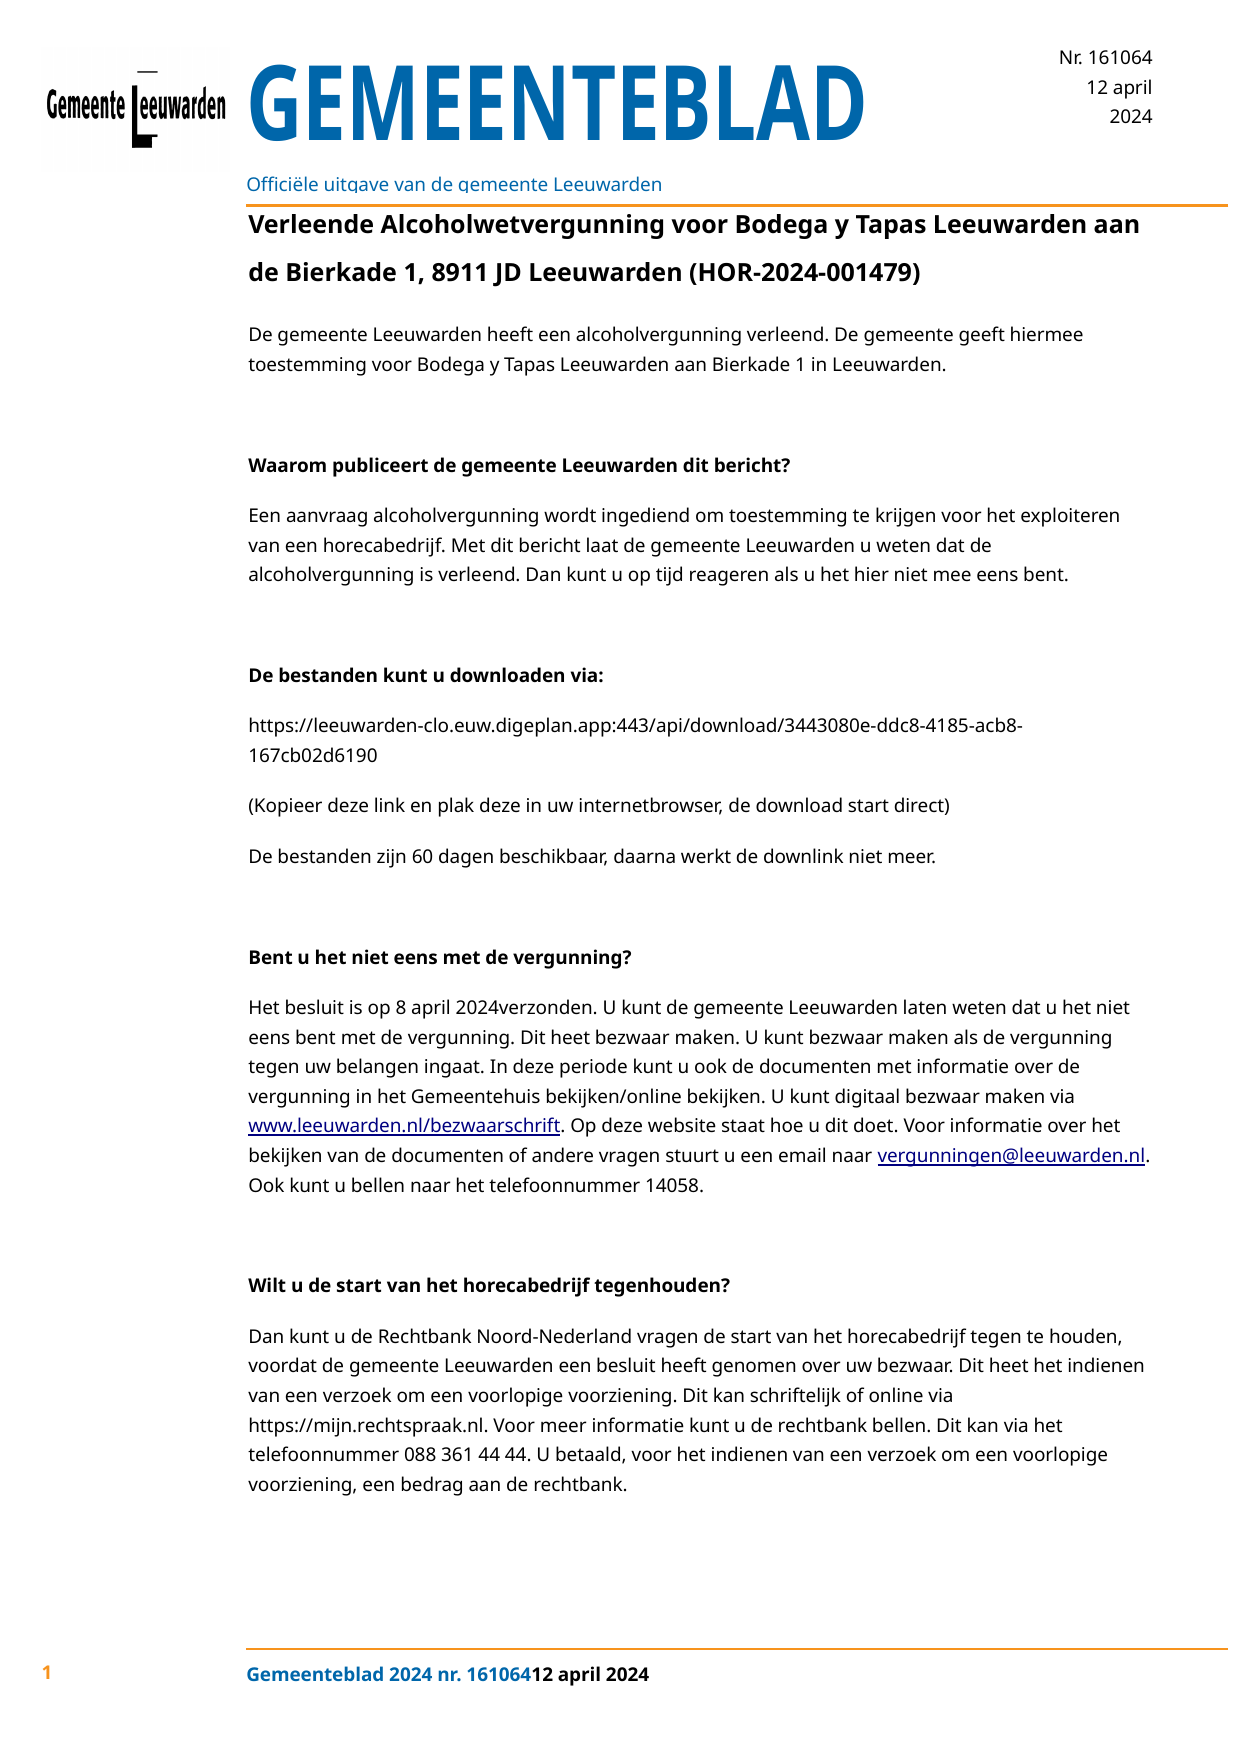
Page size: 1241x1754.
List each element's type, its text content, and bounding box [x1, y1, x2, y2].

text Bent u het niet eens met de vergunning? [248, 944, 1152, 969]
text De bestanden kunt u downloaden via: [248, 662, 1152, 688]
text Verleende Alcoholwetvergunning voor Bodega y Tapas Leeuwarden aan de Bierkade 1, 8911 JD Leeuwarden (HOR-2024-001479) [248, 207, 1152, 288]
text ﻿De gemeente Leeuwarden heeft een alcoholvergunning verleend. De gemeente geeft hiermee toestemming voor Bodega y Tapas Leeuwarden aan Bierkade 1 in Leeuwarden. [248, 318, 1152, 377]
text De bestanden zijn 60 dagen beschikbaar, daarna werkt de downlink niet meer. [248, 843, 1152, 869]
text Waarom publiceert de gemeente Leeuwarden dit bericht? [248, 452, 1152, 477]
text (Kopieer deze link en plak deze in uw internetbrowser, de download start direct) [248, 793, 1152, 818]
text Een aanvraag alcoholvergunning wordt ingediend om toestemming te krijgen voor het exploiteren van een horecabedrijf. Met dit bericht laat de gemeente Leeuwarden u weten dat de alcoholvergunning is verleend. Dan kunt u op tijd reageren als u het hier niet mee eens bent. [248, 502, 1152, 587]
text Wilt u de start van het horecabedrijf tegenhouden? [248, 1273, 1152, 1298]
text https://leeuwarden-clo.euw.digeplan.app:443/api/download/3443080e-ddc8-4185-acb8-167cb02d6190 [248, 713, 1152, 768]
text Het besluit is op 8 april 2024verzonden. U kunt de gemeente Leeuwarden laten weten dat u het niet eens bent met de vergunning. Dit heet bezwaar maken. U kunt bezwaar maken als de vergunning tegen uw belangen ingaat. In deze periode kunt u ook de documenten met informatie over de vergunning in het Gemeentehuis bekijken/online bekijken. U kunt digitaal bezwaar maken via www.leeuwarden.nl/bezwaarschrift. Op deze website staat hoe u dit doet. Voor informatie over het bekijken van de documenten of andere vragen stuurt u een email naar vergunningen@leeuwarden.nl. Ook kunt u bellen naar het telefoonnummer 14058. [248, 994, 1152, 1197]
picture [41, 47, 231, 172]
text Dan kunt u de Rechtbank Noord-Nederland vragen de start van het horecabedrijf tegen te houden, voordat de gemeente Leeuwarden een besluit heeft genomen over uw bezwaar. Dit heet het indienen van een verzoek om een voorlopige voorziening. Dit kan schriftelijk of online via https://mijn.rechtspraak.nl. Voor meer informatie kunt u de rechtbank bellen. Dit kan via het telefoonnummer 088 361 44 44. U betaald, voor het indienen van een verzoek om een voorlopige voorziening, een bedrag aan de rechtbank. [248, 1323, 1152, 1497]
